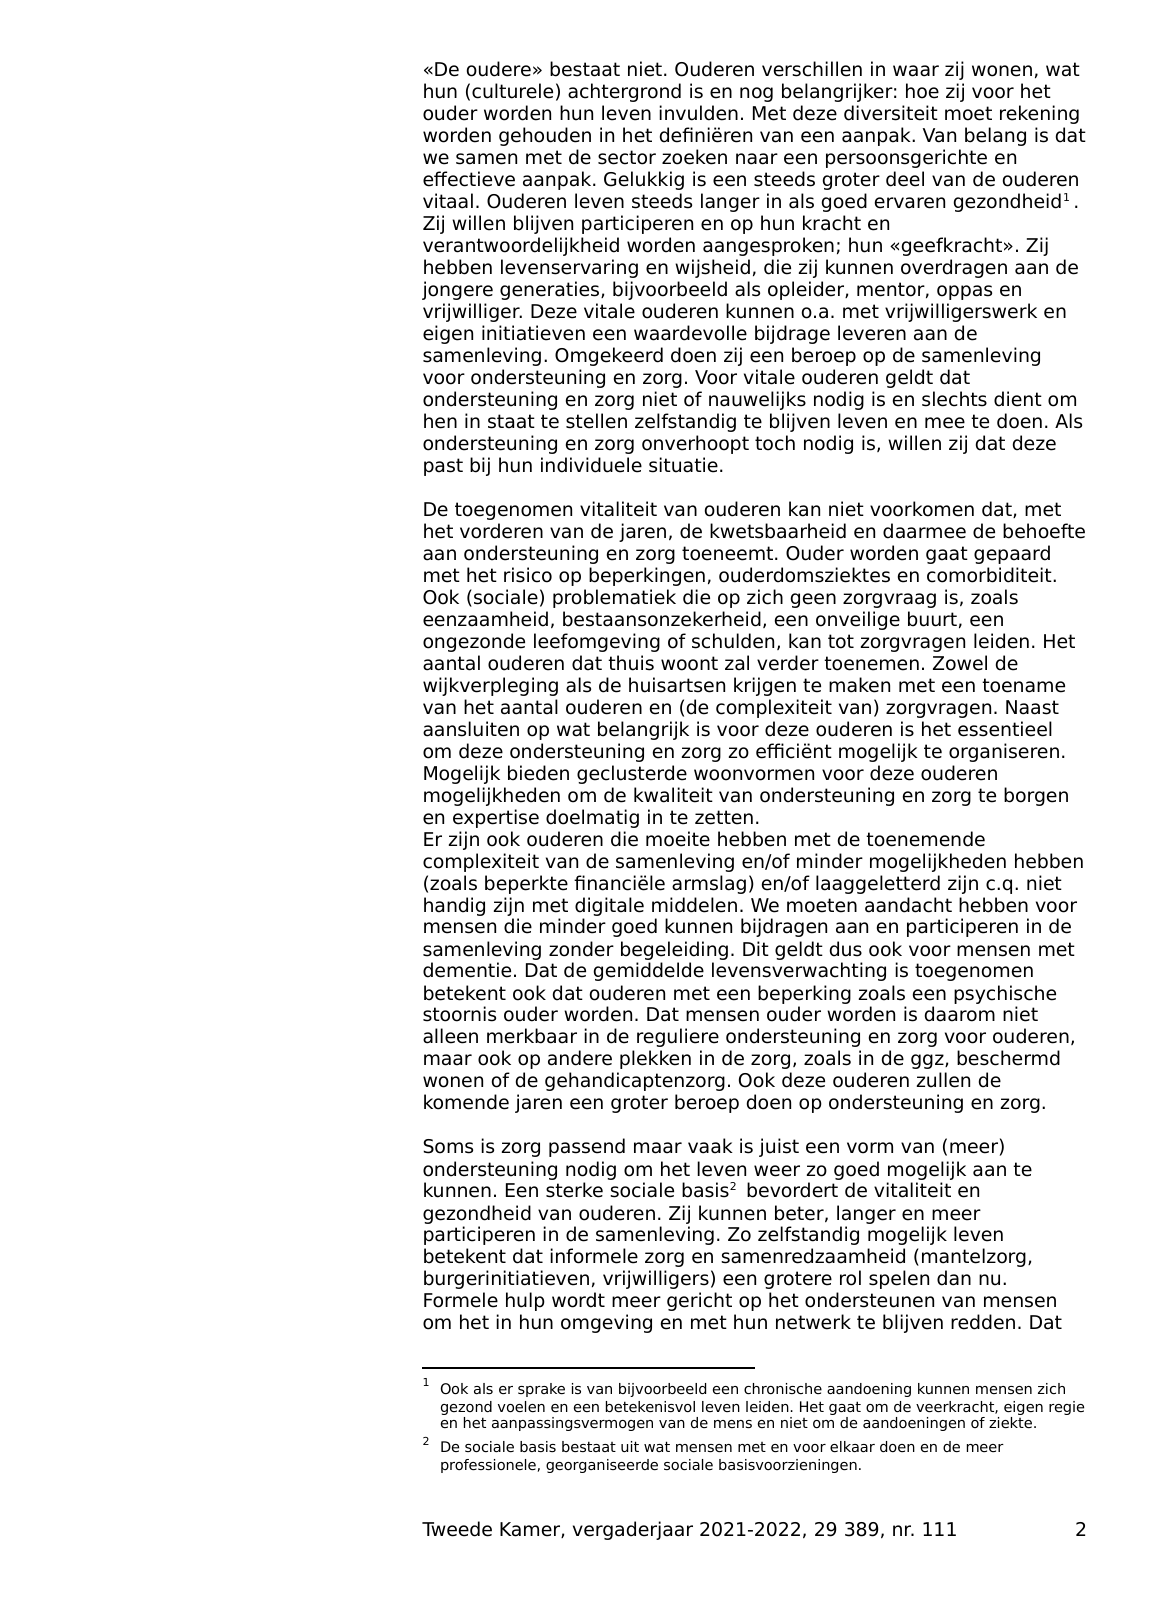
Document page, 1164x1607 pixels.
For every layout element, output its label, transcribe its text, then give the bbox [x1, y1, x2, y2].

text Ook als er sprake is van bijvoorbeeld een chronische aandoening kunnen mensen zich gezond voelen en een betekenisvol leven leiden. Het gaat om de veerkracht, eigen regie en het aanpassingsvermogen van de mens en niet om de aandoeningen of ziekte. [422, 1377, 1087, 1432]
text Soms is zorg passend maar vaak is juist een vorm van (meer) ondersteuning nodig om het leven weer zo goed mogelijk aan te kunnen. Een sterke sociale basis bevordert de vitaliteit en gezondheid van ouderen. Zij kunnen beter, langer en meer participeren in de samenleving. Zo zelfstandig mogelijk leven betekent dat informele zorg en samenredzaamheid (mantelzorg, burgerinitiatieven, vrijwilligers) een grotere rol spelen dan nu. Formele hulp wordt meer gericht op het ondersteunen van mensen om het in hun omgeving en met hun netwerk te blijven redden. Dat [422, 1136, 1087, 1334]
text De toegenomen vitaliteit van ouderen kan niet voorkomen dat, met het vorderen van de jaren, de kwetsbaarheid en daarmee de behoefte aan ondersteuning en zorg toeneemt. Ouder worden gaat gepaard met het risico op beperkingen, ouderdomsziektes en comorbiditeit. Ook (sociale) problematiek die op zich geen zorgvraag is, zoals eenzaamheid, bestaansonzekerheid, een onveilige buurt, een ongezonde leefomgeving of schulden, kan tot zorgvragen leiden. Het aantal ouderen dat thuis woont zal verder toenemen. Zowel de wijkverpleging als de huisartsen krijgen te maken met een toename van het aantal ouderen en (de complexiteit van) zorgvragen. Naast aansluiten op wat belangrijk is voor deze ouderen is het essentieel om deze ondersteuning en zorg zo efficiënt mogelijk te organiseren. Mogelijk bieden geclusterde woonvormen voor deze ouderen mogelijkheden om de kwaliteit van ondersteuning en zorg te borgen en expertise doelmatig in te zetten. [422, 499, 1087, 828]
text De sociale basis bestaat uit wat mensen met en voor elkaar doen en de meer professionele, georganiseerde sociale basisvoorzieningen. [422, 1435, 1087, 1474]
text «De oudere» bestaat niet. Ouderen verschillen in waar zij wonen, wat hun (culturele) achtergrond is en nog belangrijker: hoe zij voor het ouder worden hun leven invulden. Met deze diversiteit moet rekening worden gehouden in het definiëren van een aanpak. Van belang is dat we samen met de sector zoeken naar een persoonsgerichte en effectieve aanpak. Gelukkig is een steeds groter deel van de ouderen vitaal. Ouderen leven steeds langer in als goed ervaren gezondheid. Zij willen blijven participeren en op hun kracht en verantwoordelijkheid worden aangesproken; hun «geefkracht». Zij hebben levenservaring en wijsheid, die zij kunnen overdragen aan de jongere generaties, bijvoorbeeld als opleider, mentor, oppas en vrijwilliger. Deze vitale ouderen kunnen o.a. met vrijwilligerswerk en eigen initiatieven een waardevolle bijdrage leveren aan de samenleving. Omgekeerd doen zij een beroep op de samenleving voor ondersteuning en zorg. Voor vitale ouderen geldt dat ondersteuning en zorg niet of nauwelijks nodig is en slechts dient om hen in staat te stellen zelfstandig te blijven leven en mee te doen. Als ondersteuning en zorg onverhoopt toch nodig is, willen zij dat deze past bij hun individuele situatie. [422, 59, 1087, 477]
text Er zijn ook ouderen die moeite hebben met de toenemende complexiteit van de samenleving en/of minder mogelijkheden hebben (zoals beperkte financiële armslag) en/of laaggeletterd zijn c.q. niet handig zijn met digitale middelen. We moeten aandacht hebben voor mensen die minder goed kunnen bijdragen aan en participeren in de samenleving zonder begeleiding. Dit geldt dus ook voor mensen met dementie. Dat de gemiddelde levensverwachting is toegenomen betekent ook dat ouderen met een beperking zoals een psychische stoornis ouder worden. Dat mensen ouder worden is daarom niet alleen merkbaar in de reguliere ondersteuning en zorg voor ouderen, maar ook op andere plekken in de zorg, zoals in de ggz, beschermd wonen of de gehandicaptenzorg. Ook deze ouderen zullen de komende jaren een groter beroep doen op ondersteuning en zorg. [422, 828, 1087, 1114]
